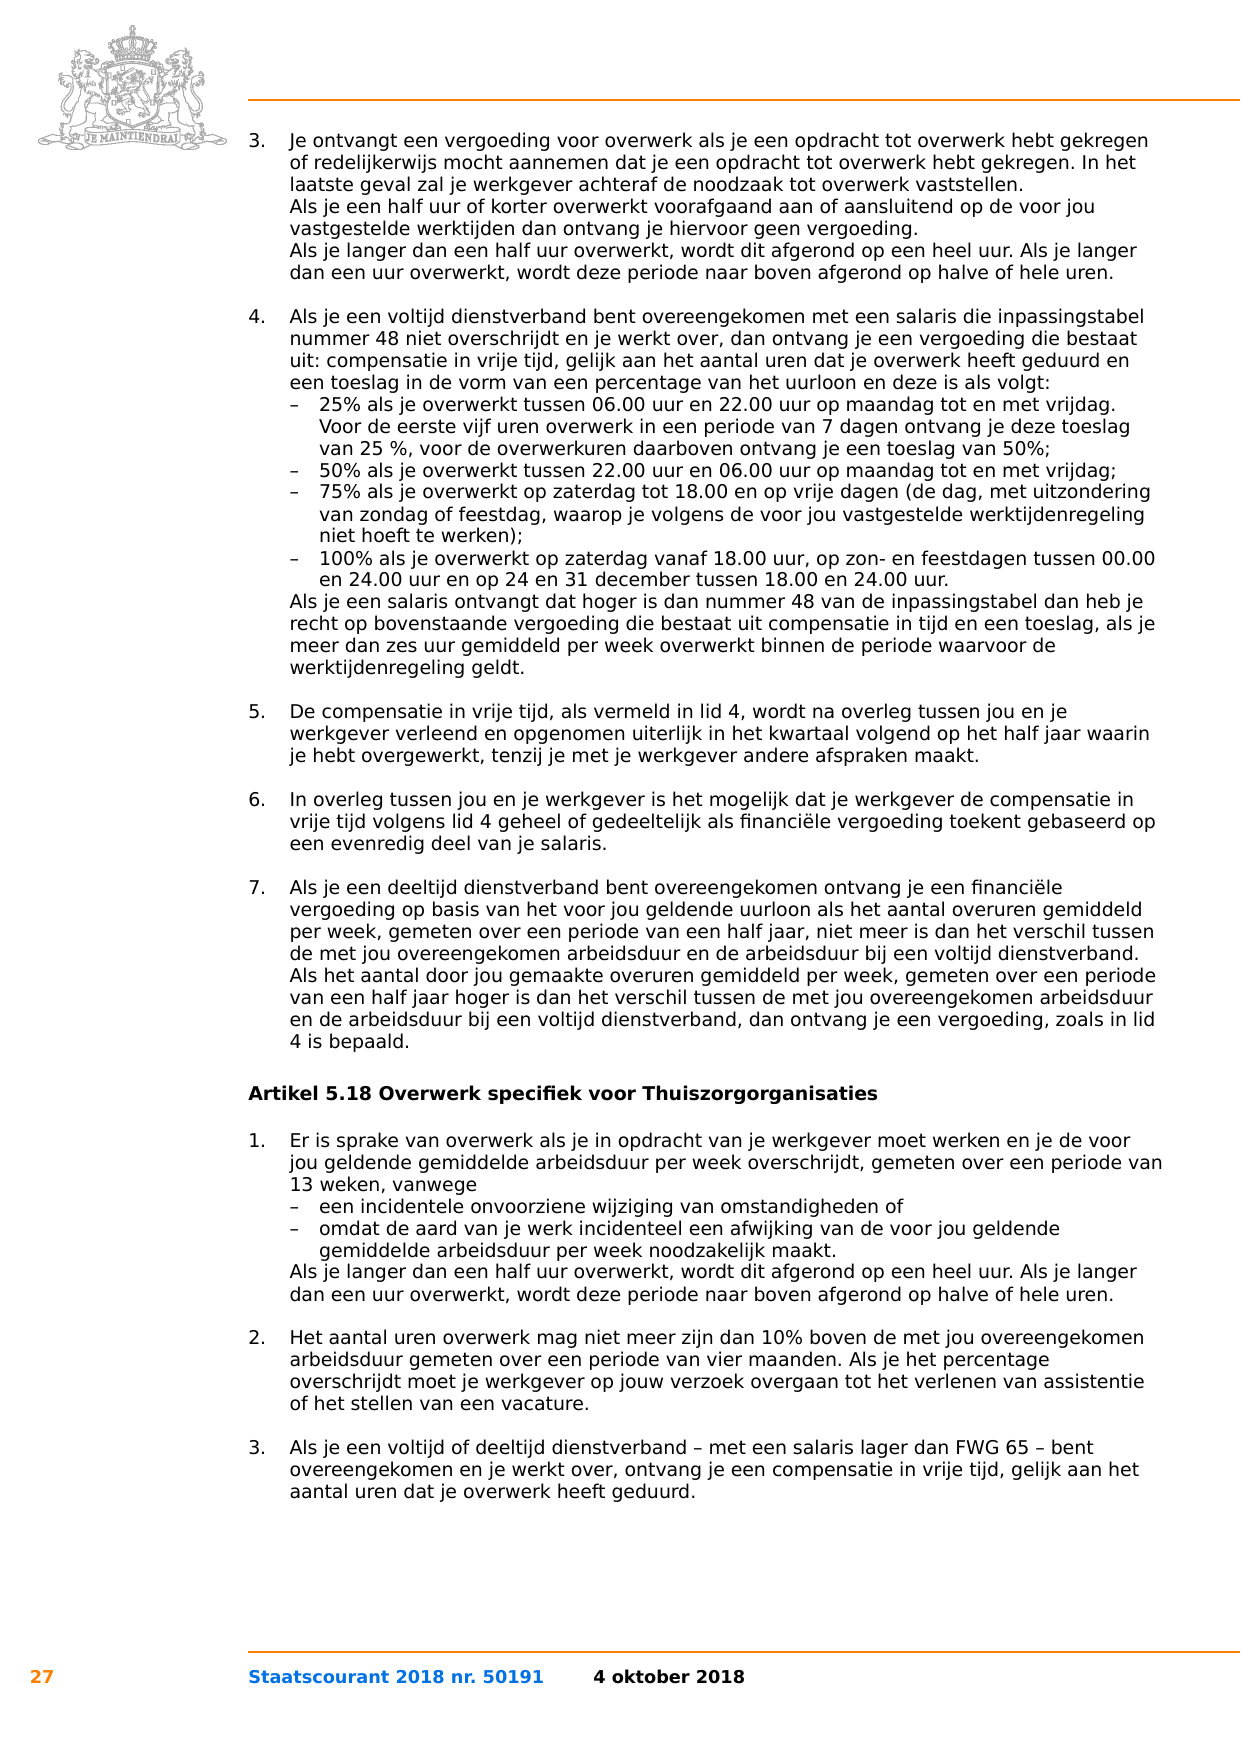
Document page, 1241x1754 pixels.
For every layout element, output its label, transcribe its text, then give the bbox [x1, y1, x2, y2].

text Als je langer dan een half uur overwerkt, wordt dit afgerond op een heel uur. Als je langer dan een uur overwerkt, wordt deze periode naar boven afgerond op halve of hele uren. [289, 1261, 1163, 1305]
picture [38, 25, 227, 150]
text – 75% als je overwerkt op zaterdag tot 18.00 en op vrije dagen (de dag, met uitzondering van zondag of feestdag, waarop je volgens de voor jou vastgestelde werktijdenregeling niet hoeft te werken); [289, 481, 1163, 547]
text – 25% als je overwerkt tussen 06.00 uur en 22.00 uur op maandag tot en met vrijdag. Voor de eerste vijf uren overwerk in een periode van 7 dagen ontvang je deze toeslag van 25 %, voor de overwerkuren daarboven ontvang je een toeslag van 50%; [289, 393, 1163, 459]
text Als je langer dan een half uur overwerkt, wordt dit afgerond op een heel uur. Als je langer dan een uur overwerkt, wordt deze periode naar boven afgerond op halve of hele uren. [289, 240, 1163, 284]
text 2. Het aantal uren overwerk mag niet meer zijn dan 10% boven de met jou overeengekomen arbeidsduur gemeten over een periode van vier maanden. Als je het percentage overschrijdt moet je werkgever op jouw verzoek overgaan tot het verlenen van assistentie of het stellen van een vacature. [248, 1327, 1163, 1415]
text Als je een half uur of korter overwerkt voorafgaand aan of aansluitend op de voor jou vastgestelde werktijden dan ontvang je hiervoor geen vergoeding. [289, 196, 1163, 240]
text 5. De compensatie in vrije tijd, als vermeld in lid 4, wordt na overleg tussen jou en je werkgever verleend en opgenomen uiterlijk in het kwartaal volgend op het half jaar waarin je hebt overgewerkt, tenzij je met je werkgever andere afspraken maakt. [248, 701, 1163, 767]
text 7. Als je een deeltijd dienstverband bent overeengekomen ontvang je een financiële vergoeding op basis van het voor jou geldende uurloon als het aantal overuren gemiddeld per week, gemeten over een periode van een half jaar, niet meer is dan het verschil tussen de met jou overeengekomen arbeidsduur en de arbeidsduur bij een voltijd dienstverband. Als het aantal door jou gemaakte overuren gemiddeld per week, gemeten over een periode van een half jaar hoger is dan het verschil tussen de met jou overeengekomen arbeidsduur en de arbeidsduur bij een voltijd dienstverband, dan ontvang je een vergoeding, zoals in lid 4 is bepaald. [248, 877, 1163, 1053]
text – 50% als je overwerkt tussen 22.00 uur en 06.00 uur op maandag tot en met vrijdag; [289, 459, 1163, 481]
text – een incidentele onvoorziene wijziging van omstandigheden of [289, 1196, 1163, 1217]
text Als je een salaris ontvangt dat hoger is dan nummer 48 van de inpassingstabel dan heb je recht op bovenstaande vergoeding die bestaat uit compensatie in tijd en een toeslag, als je meer dan zes uur gemiddeld per week overwerkt binnen de periode waarvoor de werktijdenregeling geldt. [289, 591, 1163, 679]
text 3. Je ontvangt een vergoeding voor overwerk als je een opdracht tot overwerk hebt gekregen of redelijkerwijs mocht aannemen dat je een opdracht tot overwerk hebt gekregen. In het laatste geval zal je werkgever achteraf de noodzaak tot overwerk vaststellen. [248, 130, 1163, 196]
subtitle Artikel 5.18 Overwerk specifiek voor Thuiszorgorganisaties [248, 1083, 1163, 1104]
text 4. Als je een voltijd dienstverband bent overeengekomen met een salaris die inpassingstabel nummer 48 niet overschrijdt en je werkt over, dan ontvang je een vergoeding die bestaat uit: compensatie in vrije tijd, gelijk aan het aantal uren dat je overwerk heeft geduurd en een toeslag in de vorm van een percentage van het uurloon en deze is als volgt: [248, 306, 1163, 393]
text 1. Er is sprake van overwerk als je in opdracht van je werkgever moet werken en je de voor jou geldende gemiddelde arbeidsduur per week overschrijdt, gemeten over een periode van 13 weken, vanwege [248, 1129, 1163, 1196]
text – 100% als je overwerkt op zaterdag vanaf 18.00 uur, op zon- en feestdagen tussen 00.00 en 24.00 uur en op 24 en 31 december tussen 18.00 en 24.00 uur. [289, 547, 1163, 591]
text – omdat de aard van je werk incidenteel een afwijking van de voor jou geldende gemiddelde arbeidsduur per week noodzakelijk maakt. [289, 1217, 1163, 1261]
text 6. In overleg tussen jou en je werkgever is het mogelijk dat je werkgever de compensatie in vrije tijd volgens lid 4 geheel of gedeeltelijk als financiële vergoeding toekent gebaseerd op een evenredig deel van je salaris. [248, 789, 1163, 855]
text 3. Als je een voltijd of deeltijd dienstverband – met een salaris lager dan FWG 65 – bent overeengekomen en je werkt over, ontvang je een compensatie in vrije tijd, gelijk aan het aantal uren dat je overwerk heeft geduurd. [248, 1437, 1163, 1503]
